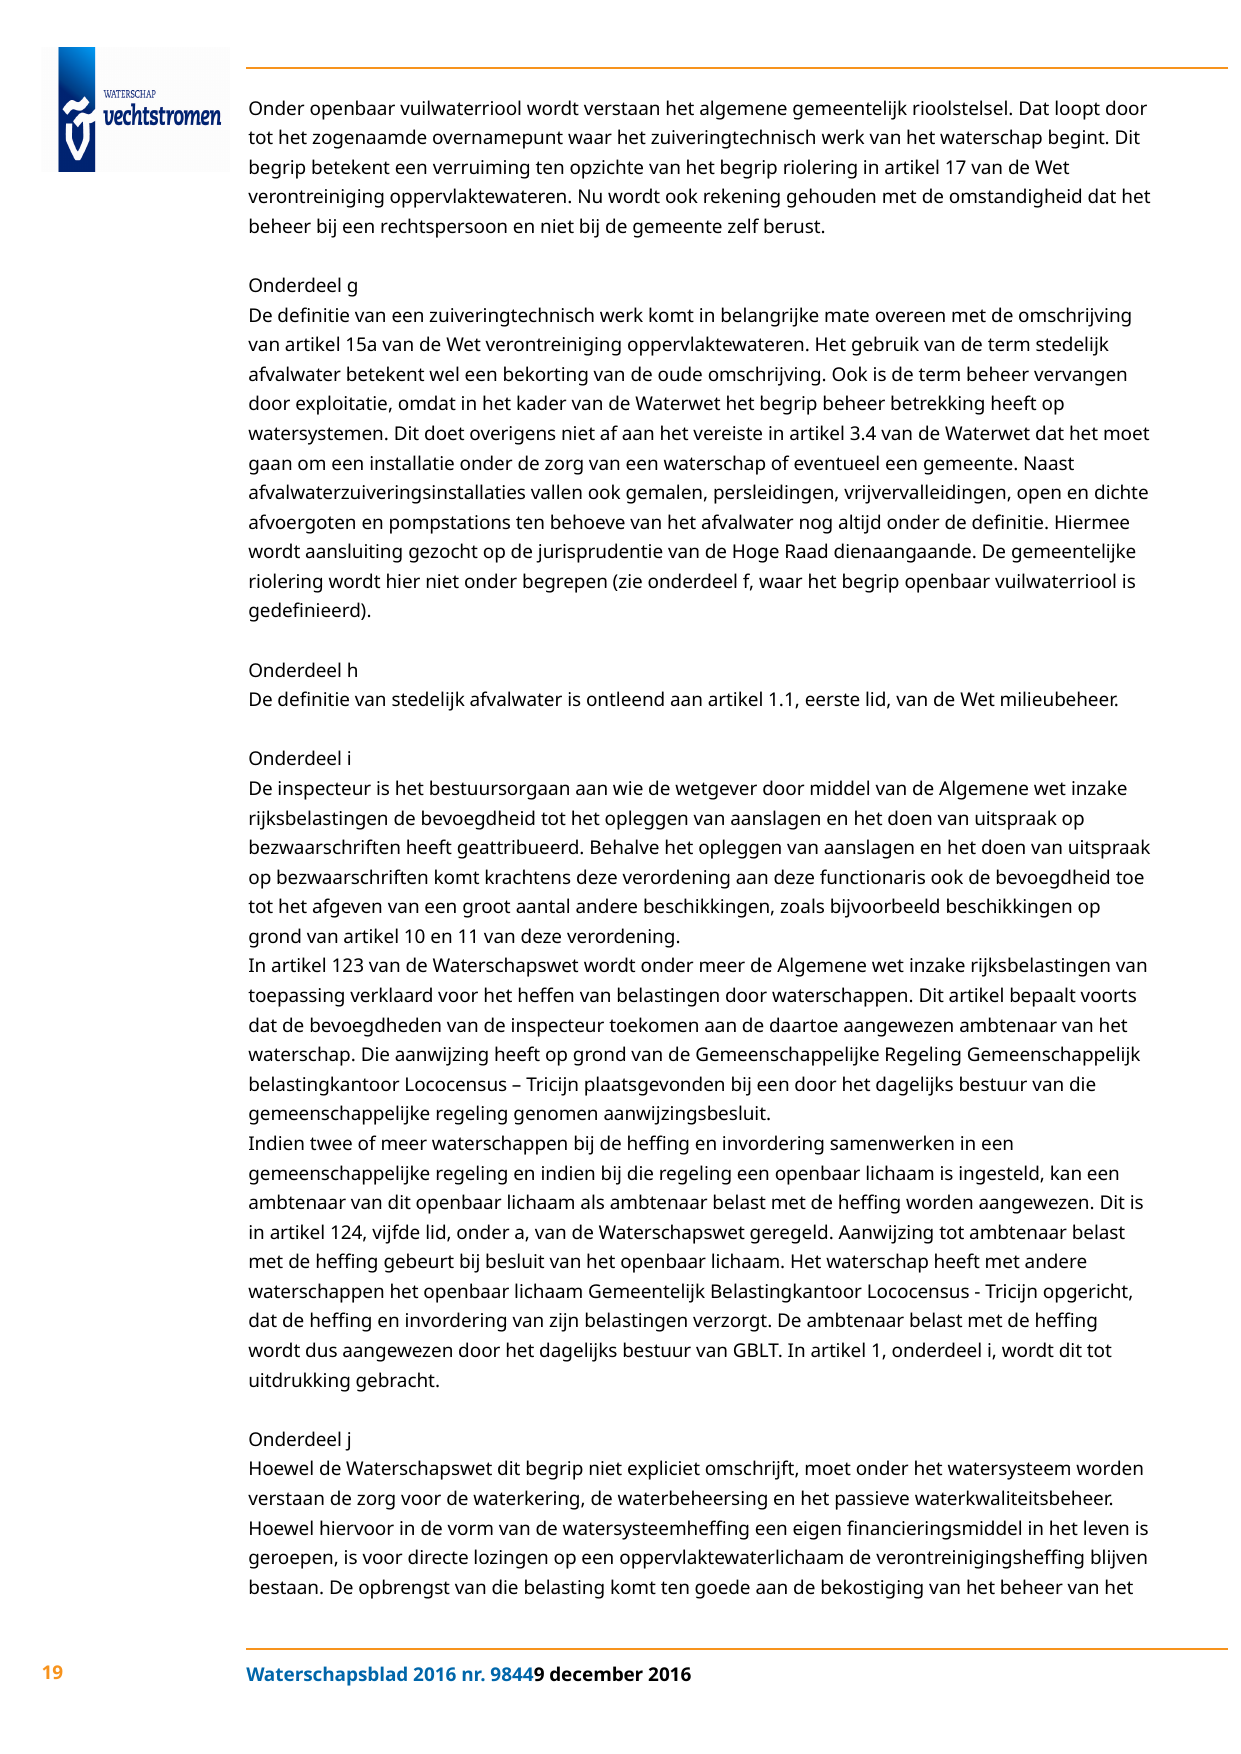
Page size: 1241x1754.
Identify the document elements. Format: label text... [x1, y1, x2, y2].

text Hoewel de Waterschapswet dit begrip niet expliciet omschrijft, moet onder het watersysteem worden verstaan de zorg voor de waterkering, de waterbeheersing en het passieve waterkwaliteitsbeheer. Hoewel hiervoor in de vorm van de watersysteemheffing een eigen financieringsmiddel in het leven is geroepen, is voor directe lozingen op een oppervlaktewaterlichaam de verontreinigingsheffing blijven bestaan. De opbrengst van die belasting komt ten goede aan de bekostiging van het beheer van het [248, 1456, 1152, 1600]
picture [41, 47, 231, 172]
text De definitie van een zuiveringtechnisch werk komt in belangrijke mate overeen met de omschrijving van artikel 15a van de Wet verontreiniging oppervlaktewateren. Het gebruik van de term stedelijk afvalwater betekent wel een bekorting van de oude omschrijving. Ook is de term beheer vervangen door exploitatie, omdat in het kader van de Waterwet het begrip beheer betrekking heeft op watersystemen. Dit doet overigens niet af aan het vereiste in artikel 3.4 van de Waterwet dat het moet gaan om een installatie onder de zorg van een waterschap of eventueel een gemeente. Naast afvalwaterzuiveringsinstallaties vallen ook gemalen, persleidingen, vrijvervalleidingen, open en dichte afvoergoten en pompstations ten behoeve van het afvalwater nog altijd onder de definitie. Hiermee wordt aansluiting gezocht op de jurisprudentie van de Hoge Raad dienaangaande. De gemeentelijke riolering wordt hier niet onder begrepen (zie onderdeel f, waar het begrip openbaar vuilwaterriool is gedefinieerd). [248, 302, 1152, 623]
text Onderdeel i [248, 746, 1152, 771]
text In artikel 123 van de Waterschapswet wordt onder meer de Algemene wet inzake rijksbelastingen van toepassing verklaard voor het heffen van belastingen door waterschappen. Dit artikel bepaalt voorts dat de bevoegdheden van de inspecteur toekomen aan de daartoe aangewezen ambtenaar van het waterschap. Die aanwijzing heeft op grond van de Gemeenschappelijke Regeling Gemeenschappelijk belastingkantoor Lococensus – Tricijn plaatsgevonden bij een door het dagelijks bestuur van die gemeenschappelijke regeling genomen aanwijzingsbesluit. [248, 953, 1152, 1126]
text Onderdeel g [248, 272, 1152, 298]
text Onder openbaar vuilwaterriool wordt verstaan het algemene gemeentelijk rioolstelsel. Dat loopt door tot het zogenaamde overnamepunt waar het zuiveringtechnisch werk van het waterschap begint. Dit begrip betekent een verruiming ten opzichte van het begrip riolering in artikel 17 van de Wet verontreiniging oppervlaktewateren. Nu wordt ook rekening gehouden met de omstandigheid dat het beheer bij een rechtspersoon en niet bij de gemeente zelf berust. [248, 95, 1152, 239]
text Onderdeel j [248, 1426, 1152, 1452]
text De inspecteur is het bestuursorgaan aan wie de wetgever door middel van de Algemene wet inzake rijksbelastingen de bevoegdheid tot het opleggen van aanslagen en het doen van uitspraak op bezwaarschriften heeft geattribueerd. Behalve het opleggen van aanslagen en het doen van uitspraak op bezwaarschriften komt krachtens deze verordening aan deze functionaris ook de bevoegdheid toe tot het afgeven van een groot aantal andere beschikkingen, zoals bijvoorbeeld beschikkingen op grond van artikel 10 en 11 van deze verordening. [248, 775, 1152, 949]
text De definitie van stedelijk afvalwater is ontleend aan artikel 1.1, eerste lid, van de Wet milieubeheer. [248, 686, 1152, 712]
text Indien twee of meer waterschappen bij de heffing en invordering samenwerken in een gemeenschappelijke regeling en indien bij die regeling een openbaar lichaam is ingesteld, kan een ambtenaar van dit openbaar lichaam als ambtenaar belast met de heffing worden aangewezen. Dit is in artikel 124, vijfde lid, onder a, van de Waterschapswet geregeld. Aanwijzing tot ambtenaar belast met de heffing gebeurt bij besluit van het openbaar lichaam. Het waterschap heeft met andere waterschappen het openbaar lichaam Gemeentelijk Belastingkantoor Lococensus - Tricijn opgericht, dat de heffing en invordering van zijn belastingen verzorgt. De ambtenaar belast met de heffing wordt dus aangewezen door het dagelijks bestuur van GBLT. In artikel 1, onderdeel i, wordt dit tot uitdrukking gebracht. [248, 1130, 1152, 1393]
text Onderdeel h [248, 657, 1152, 683]
